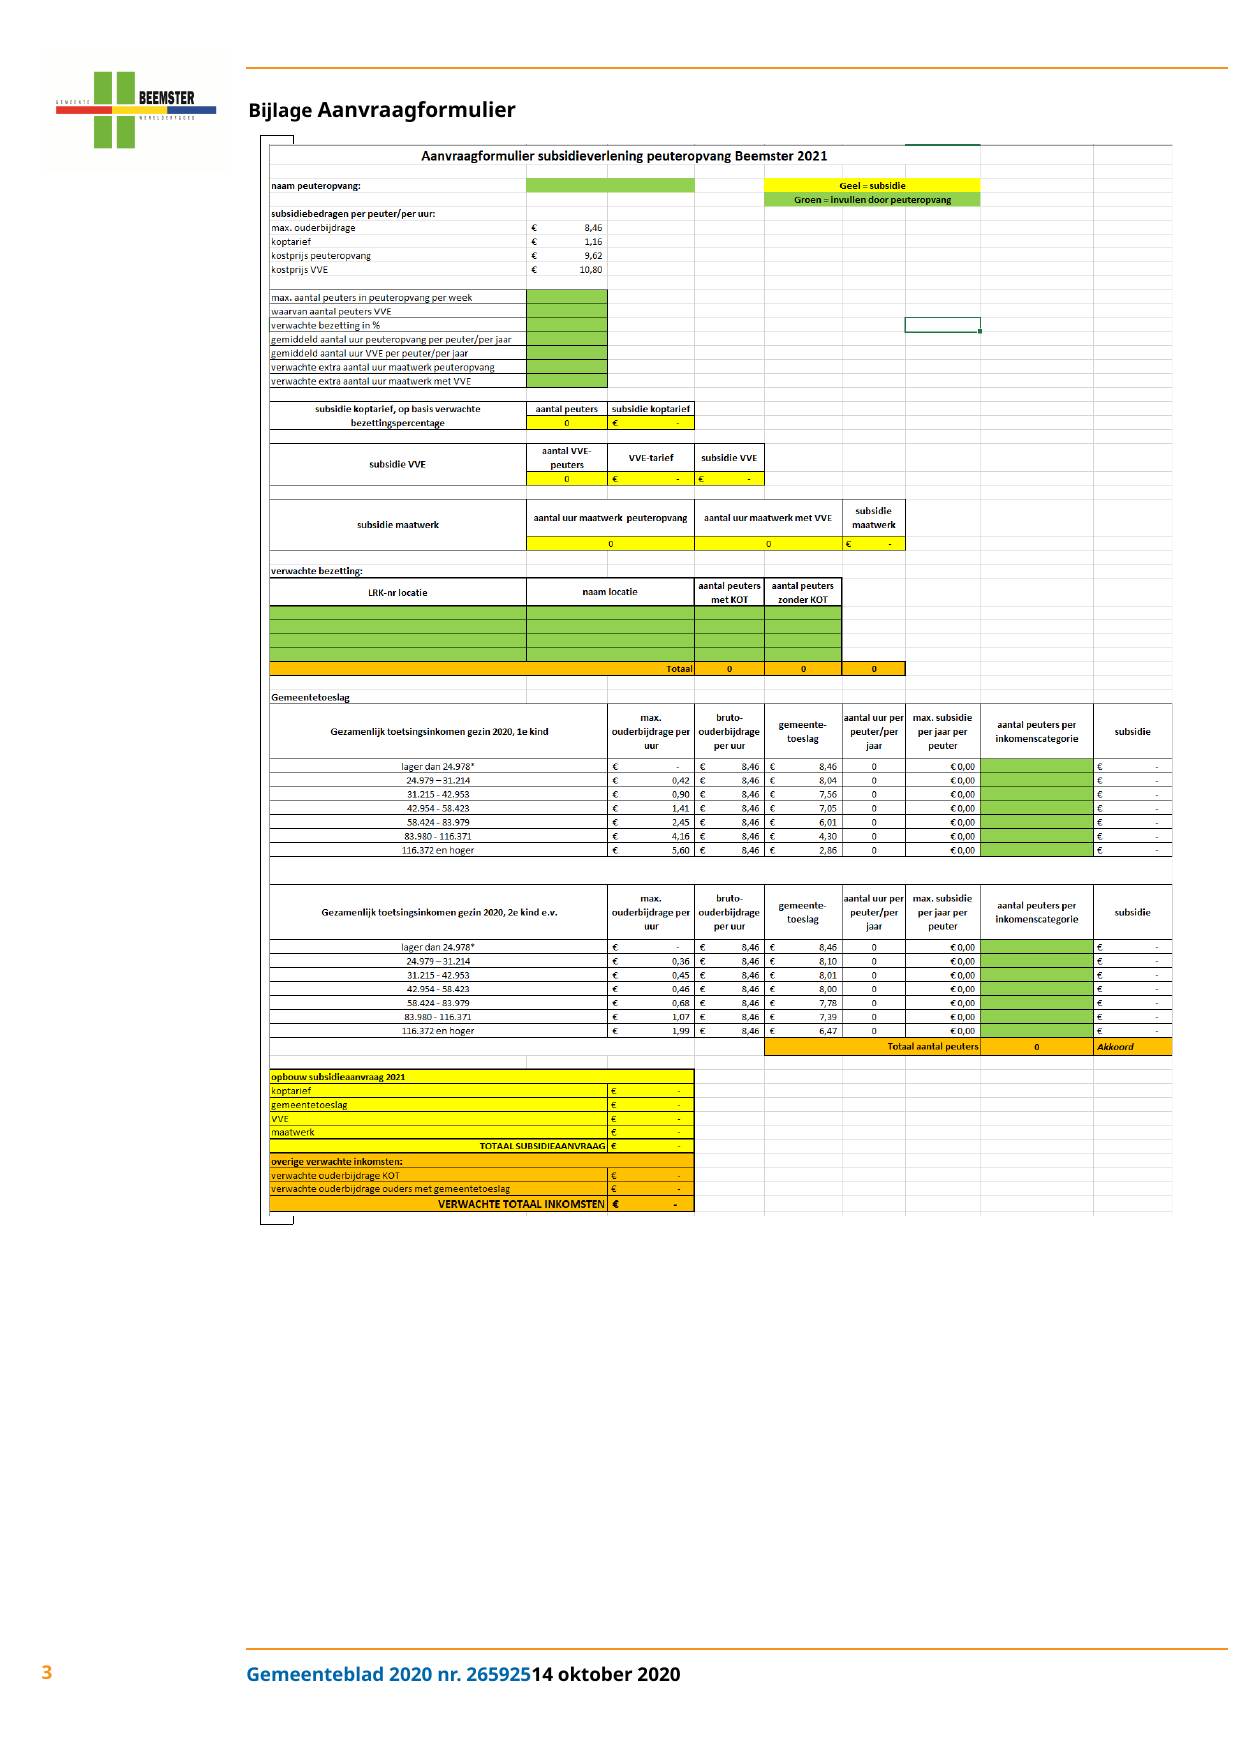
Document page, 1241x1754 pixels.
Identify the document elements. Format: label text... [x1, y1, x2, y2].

picture [268, 144, 1173, 1216]
text Bijlage Aanvraagformulier [248, 95, 1152, 123]
picture [41, 47, 231, 172]
